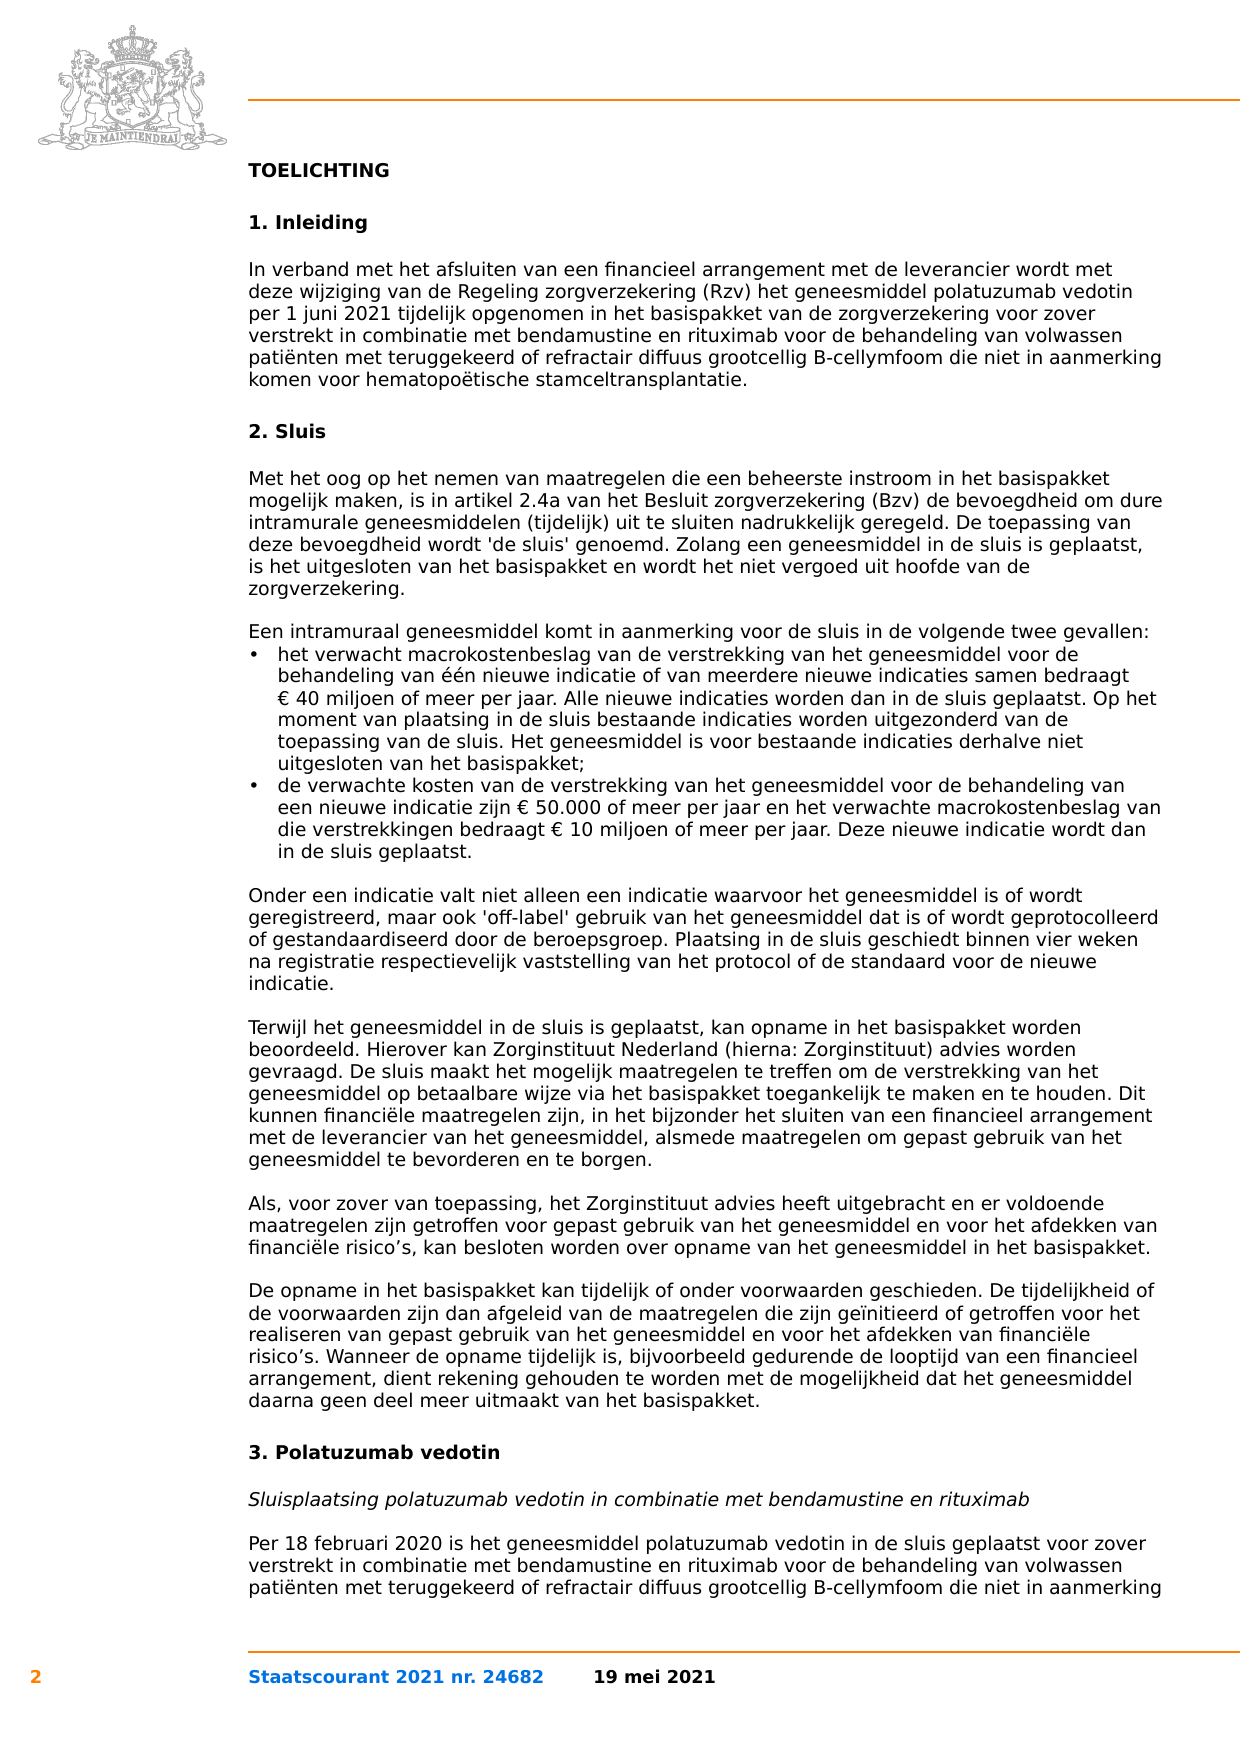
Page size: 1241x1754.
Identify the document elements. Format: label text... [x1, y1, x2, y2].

text Als, voor zover van toepassing, het Zorginstituut advies heeft uitgebracht en er voldoende maatregelen zijn getroffen voor gepast gebruik van het geneesmiddel en voor het afdekken van financiële risico’s, kan besloten worden over opname van het geneesmiddel in het basispakket. [248, 1193, 1163, 1258]
subtitle 1. Inleiding [248, 212, 1163, 234]
subtitle Sluisplaatsing polatuzumab vedotin in combinatie met bendamustine en rituximab [248, 1489, 1163, 1511]
text Terwijl het geneesmiddel in de sluis is geplaatst, kan opname in het basispakket worden beoordeeld. Hierover kan Zorginstituut Nederland (hierna: Zorginstituut) advies worden gevraagd. De sluis maakt het mogelijk maatregelen te treffen om de verstrekking van het geneesmiddel op betaalbare wijze via het basispakket toegankelijk te maken en te houden. Dit kunnen financiële maatregelen zijn, in het bijzonder het sluiten van een financieel arrangement met de leverancier van het geneesmiddel, alsmede maatregelen om gepast gebruik van het geneesmiddel te bevorderen en te borgen. [248, 1017, 1163, 1171]
text Onder een indicatie valt niet alleen een indicatie waarvoor het geneesmiddel is of wordt geregistreerd, maar ook 'off-label' gebruik van het geneesmiddel dat is of wordt geprotocolleerd of gestandaardiseerd door de beroepsgroep. Plaatsing in de sluis geschiedt binnen vier weken na registratie respectievelijk vaststelling van het protocol of de standaard voor de nieuwe indicatie. [248, 885, 1163, 995]
subtitle 3. Polatuzumab vedotin [248, 1442, 1163, 1464]
text • de verwachte kosten van de verstrekking van het geneesmiddel voor de behandeling van een nieuwe indicatie zijn € 50.000 of meer per jaar en het verwachte macrokostenbeslag van die verstrekkingen bedraagt € 10 miljoen of meer per jaar. Deze nieuwe indicatie wordt dan in de sluis geplaatst. [248, 775, 1163, 863]
text Een intramuraal geneesmiddel komt in aanmerking voor de sluis in de volgende twee gevallen: [248, 621, 1163, 643]
subtitle 2. Sluis [248, 421, 1163, 443]
text In verband met het afsluiten van een financieel arrangement met de leverancier wordt met deze wijziging van de Regeling zorgverzekering (Rzv) het geneesmiddel polatuzumab vedotin per 1 juni 2021 tijdelijk opgenomen in het basispakket van de zorgverzekering voor zover verstrekt in combinatie met bendamustine en rituximab voor de behandeling van volwassen patiënten met teruggekeerd of refractair diffuus grootcellig B-cellymfoom die niet in aanmerking komen voor hematopoëtische stamceltransplantatie. [248, 259, 1163, 391]
text De opname in het basispakket kan tijdelijk of onder voorwaarden geschieden. De tijdelijkheid of de voorwaarden zijn dan afgeleid van de maatregelen die zijn geïnitieerd of getroffen voor het realiseren van gepast gebruik van het geneesmiddel en voor het afdekken van financiële risico’s. Wanneer de opname tijdelijk is, bijvoorbeeld gedurende de looptijd van een financieel arrangement, dient rekening gehouden te worden met de mogelijkheid dat het geneesmiddel daarna geen deel meer uitmaakt van het basispakket. [248, 1280, 1163, 1412]
picture [38, 25, 227, 150]
text Met het oog op het nemen van maatregelen die een beheerste instroom in het basispakket mogelijk maken, is in artikel 2.4a van het Besluit zorgverzekering (Bzv) de bevoegdheid om dure intramurale geneesmiddelen (tijdelijk) uit te sluiten nadrukkelijk geregeld. De toepassing van deze bevoegdheid wordt 'de sluis' genoemd. Zolang een geneesmiddel in de sluis is geplaatst, is het uitgesloten van het basispakket en wordt het niet vergoed uit hoofde van de zorgverzekering. [248, 468, 1163, 599]
text Per 18 februari 2020 is het geneesmiddel polatuzumab vedotin in de sluis geplaatst voor zover verstrekt in combinatie met bendamustine en rituximab voor de behandeling van volwassen patiënten met teruggekeerd of refractair diffuus grootcellig B-cellymfoom die niet in aanmerking [248, 1533, 1163, 1599]
subtitle TOELICHTING [248, 160, 1163, 182]
text • het verwacht macrokostenbeslag van de verstrekking van het geneesmiddel voor de behandeling van één nieuwe indicatie of van meerdere nieuwe indicaties samen bedraagt € 40 miljoen of meer per jaar. Alle nieuwe indicaties worden dan in de sluis geplaatst. Op het moment van plaatsing in de sluis bestaande indicaties worden uitgezonderd van de toepassing van de sluis. Het geneesmiddel is voor bestaande indicaties derhalve niet uitgesloten van het basispakket; [248, 643, 1163, 775]
